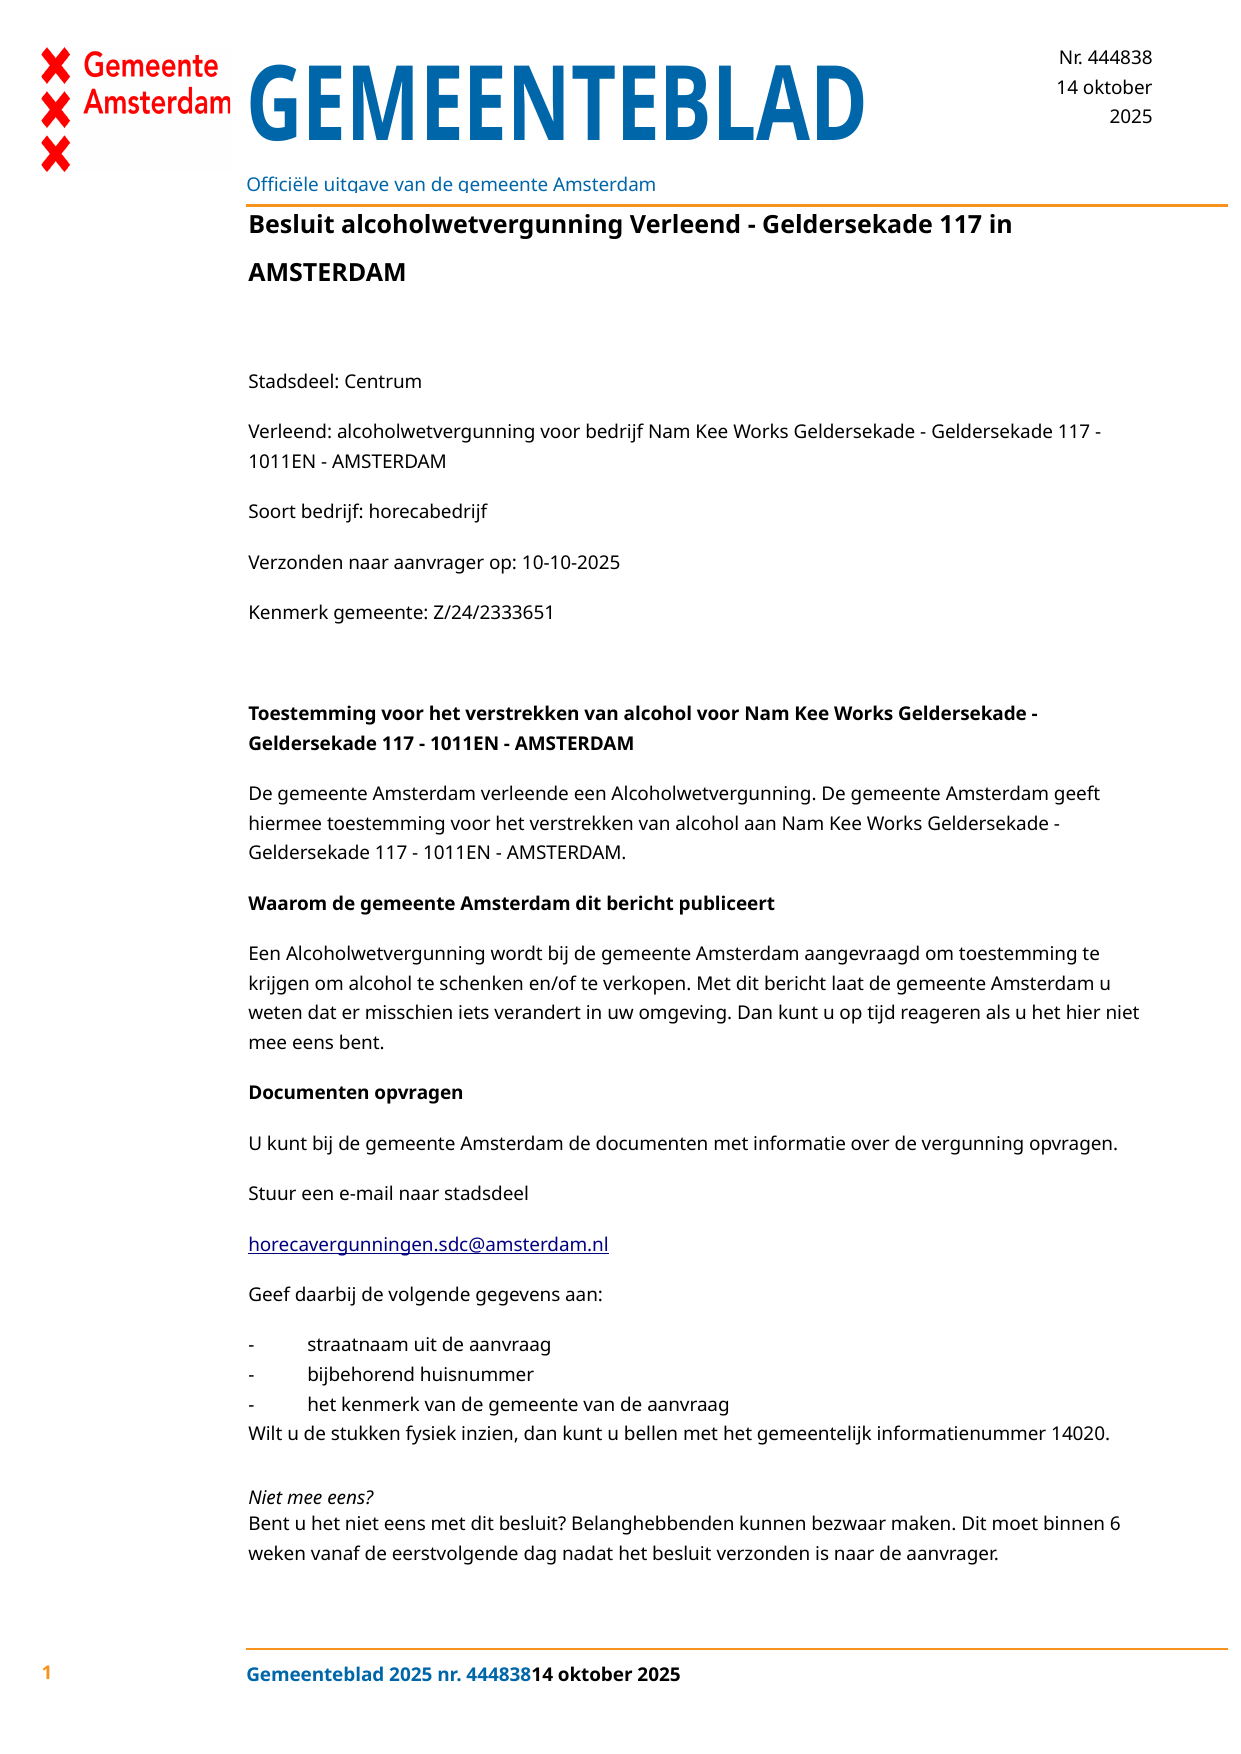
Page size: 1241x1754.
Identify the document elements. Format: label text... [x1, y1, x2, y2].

text Wilt u de stukken fysiek inzien, dan kunt u bellen met het gemeentelijk informatienummer 14020. [248, 1420, 1152, 1446]
text De gemeente Amsterdam verleende een Alcoholwetvergunning. De gemeente Amsterdam geeft hiermee toestemming voor het verstrekken van alcohol aan Nam Kee Works Geldersekade - Geldersekade 117 - 1011EN - AMSTERDAM. [248, 780, 1152, 865]
list bijbehorend huisnummer [248, 1361, 1152, 1387]
text Stadsdeel: Centrum [248, 368, 1152, 394]
text Soort bedrijf: horecabedrijf [248, 499, 1152, 524]
text U kunt bij de gemeente Amsterdam de documenten met informatie over de vergunning opvragen. [248, 1130, 1152, 1156]
text Geef daarbij de volgende gegevens aan: [248, 1281, 1152, 1307]
text Stuur een e-mail naar stadsdeel [248, 1180, 1152, 1206]
text Toestemming voor het verstrekken van alcohol voor Nam Kee Works Geldersekade - Geldersekade 117 - 1011EN - AMSTERDAM [248, 700, 1152, 756]
list het kenmerk van de gemeente van de aanvraag [248, 1391, 1152, 1417]
text Besluit alcoholwetvergunning Verleend - Geldersekade 117 in AMSTERDAM [248, 207, 1152, 288]
text Waarom de gemeente Amsterdam dit bericht publiceert [248, 890, 1152, 916]
text Verzonden naar aanvrager op: 10-10-2025 [248, 549, 1152, 575]
text Bent u het niet eens met dit besluit? Belanghebbenden kunnen bezwaar maken. Dit moet binnen 6 weken vanaf de eerstvolgende dag nadat het besluit verzonden is naar de aanvrager. [248, 1510, 1152, 1565]
list straatnaam uit de aanvraag [248, 1332, 1152, 1357]
text Kenmerk gemeente: Z/24/2333651 [248, 599, 1152, 625]
text Verleend: alcoholwetvergunning voor bedrijf Nam Kee Works Geldersekade - Geldersekade 117 - 1011EN - AMSTERDAM [248, 419, 1152, 474]
text horecavergunningen.sdc@amsterdam.nl [248, 1231, 1152, 1257]
picture [41, 47, 231, 172]
text Niet mee eens? [248, 1484, 1152, 1510]
text Documenten opvragen [248, 1079, 1152, 1105]
text Een Alcoholwetvergunning wordt bij de gemeente Amsterdam aangevraagd om toestemming te krijgen om alcohol te schenken en/of te verkopen. Met dit bericht laat de gemeente Amsterdam u weten dat er misschien iets verandert in uw omgeving. Dan kunt u op tijd reageren als u het hier niet mee eens bent. [248, 940, 1152, 1055]
